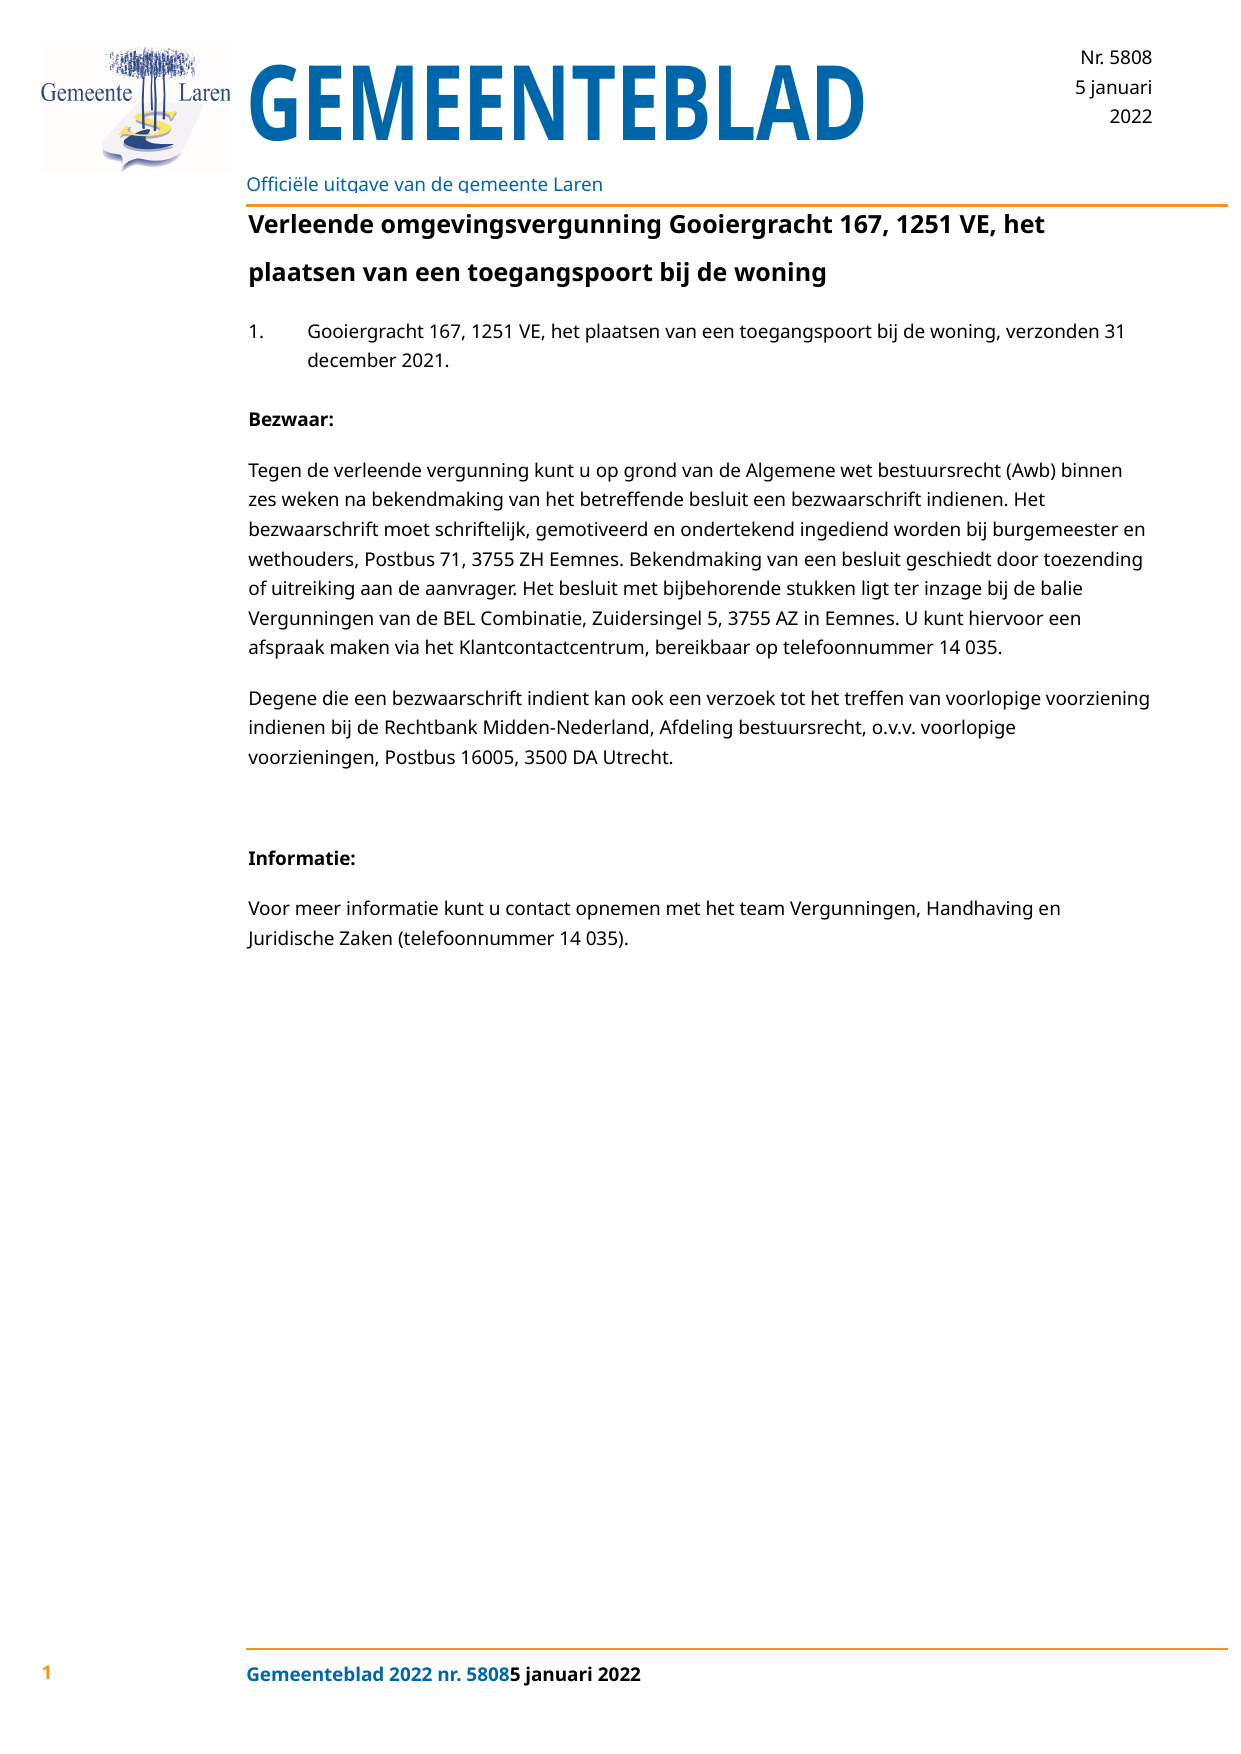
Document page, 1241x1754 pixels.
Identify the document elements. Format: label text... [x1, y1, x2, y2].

text Tegen de verleende vergunning kunt u op grond van de Algemene wet bestuursrecht (Awb) binnen zes weken na bekendmaking van het betreffende besluit een bezwaarschrift indienen. Het bezwaarschrift moet schriftelijk, gemotiveerd en ondertekend ingediend worden bij burgemeester en wethouders, Postbus 71, 3755 ZH Eemnes. Bekendmaking van een besluit geschiedt door toezending of uitreiking aan de aanvrager. Het besluit met bijbehorende stukken ligt ter inzage bij de balie Vergunningen van de BEL Combinatie, Zuidersingel 5, 3755 AZ in Eemnes. U kunt hiervoor een afspraak maken via het Klantcontactcentrum, bereikbaar op telefoonnummer 14 035. [248, 457, 1152, 660]
list Gooiergracht 167, 1251 VE, het plaatsen van een toegangspoort bij de woning, verzonden 31 december 2021. [248, 318, 1152, 373]
text Bezwaar: [248, 407, 1152, 432]
text Verleende omgevingsvergunning Gooiergracht 167, 1251 VE, het plaatsen van een toegangspoort bij de woning [248, 207, 1152, 288]
picture [41, 47, 231, 172]
text Voor meer informatie kunt u contact opnemen met het team Vergunningen, Handhaving en Juridische Zaken (telefoonnummer 14 035). [248, 895, 1152, 951]
text Informatie: [248, 845, 1152, 871]
text Degene die een bezwaarschrift indient kan ook een verzoek tot het treffen van voorlopige voorziening indienen bij de Rechtbank Midden-Nederland, Afdeling bestuursrecht, o.v.v. voorlopige voorzieningen, Postbus 16005, 3500 DA Utrecht. [248, 685, 1152, 770]
